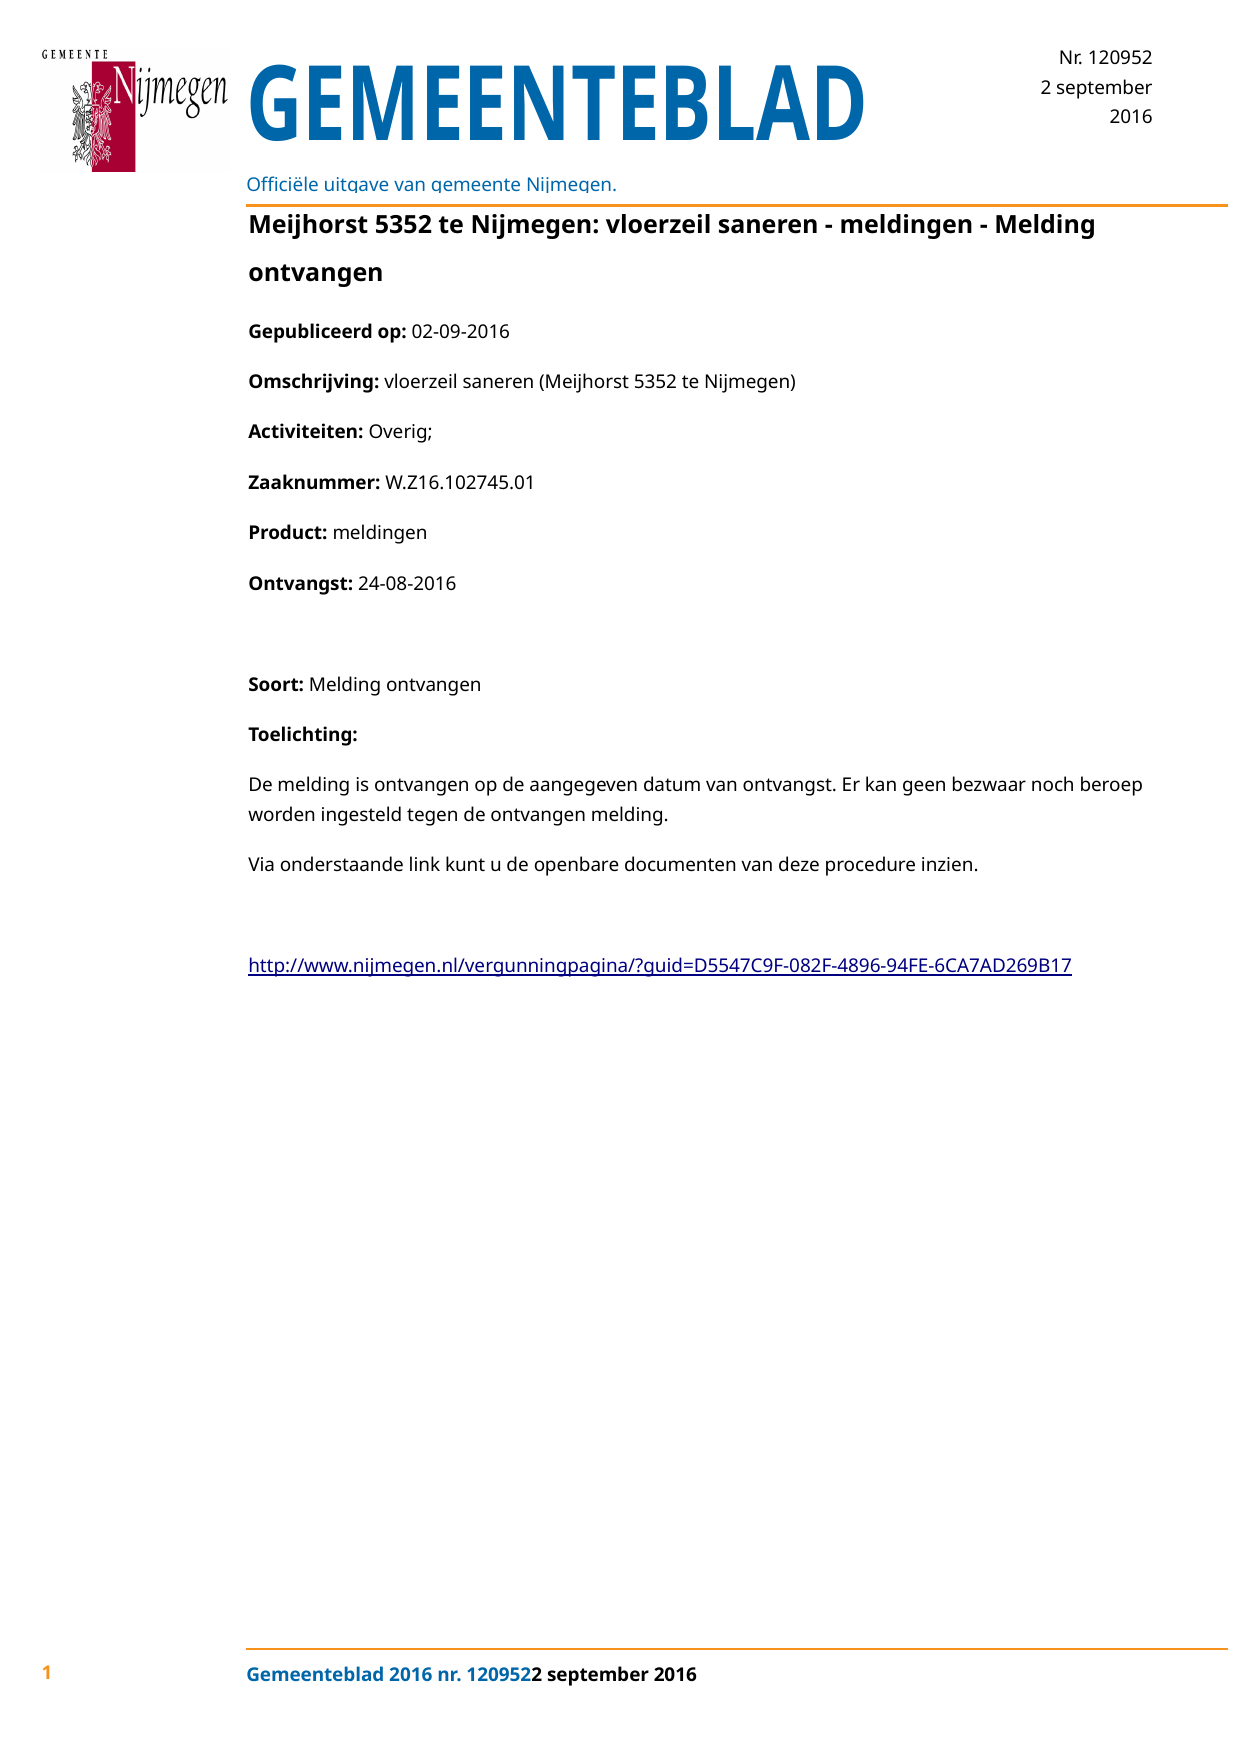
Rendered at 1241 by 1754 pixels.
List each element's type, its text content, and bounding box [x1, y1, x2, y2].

text http://www.nijmegen.nl/vergunningpagina/?guid=D5547C9F-082F-4896-94FE-6CA7AD269B17 [248, 952, 1152, 978]
text Product: meldingen [248, 519, 1152, 545]
picture [41, 47, 231, 172]
text Zaaknummer: W.Z16.102745.01 [248, 469, 1152, 495]
text Toelichting: [248, 721, 1152, 747]
text Omschrijving: vloerzeil saneren (Meijhorst 5352 te Nijmegen) [248, 368, 1152, 394]
text Soort: Melding ontvangen [248, 671, 1152, 697]
text Ontvangst: 24-08-2016 [248, 570, 1152, 596]
text De melding is ontvangen op de aangegeven datum van ontvangst. Er kan geen bezwaar noch beroep worden ingesteld tegen de ontvangen melding. [248, 772, 1152, 827]
text Via onderstaande link kunt u de openbare documenten van deze procedure inzien. [248, 852, 1152, 877]
text Activiteiten: Overig; [248, 419, 1152, 444]
text Meijhorst 5352 te Nijmegen: vloerzeil saneren - meldingen - Melding ontvangen [248, 207, 1152, 288]
text Gepubliceerd op: 02-09-2016 [248, 318, 1152, 344]
